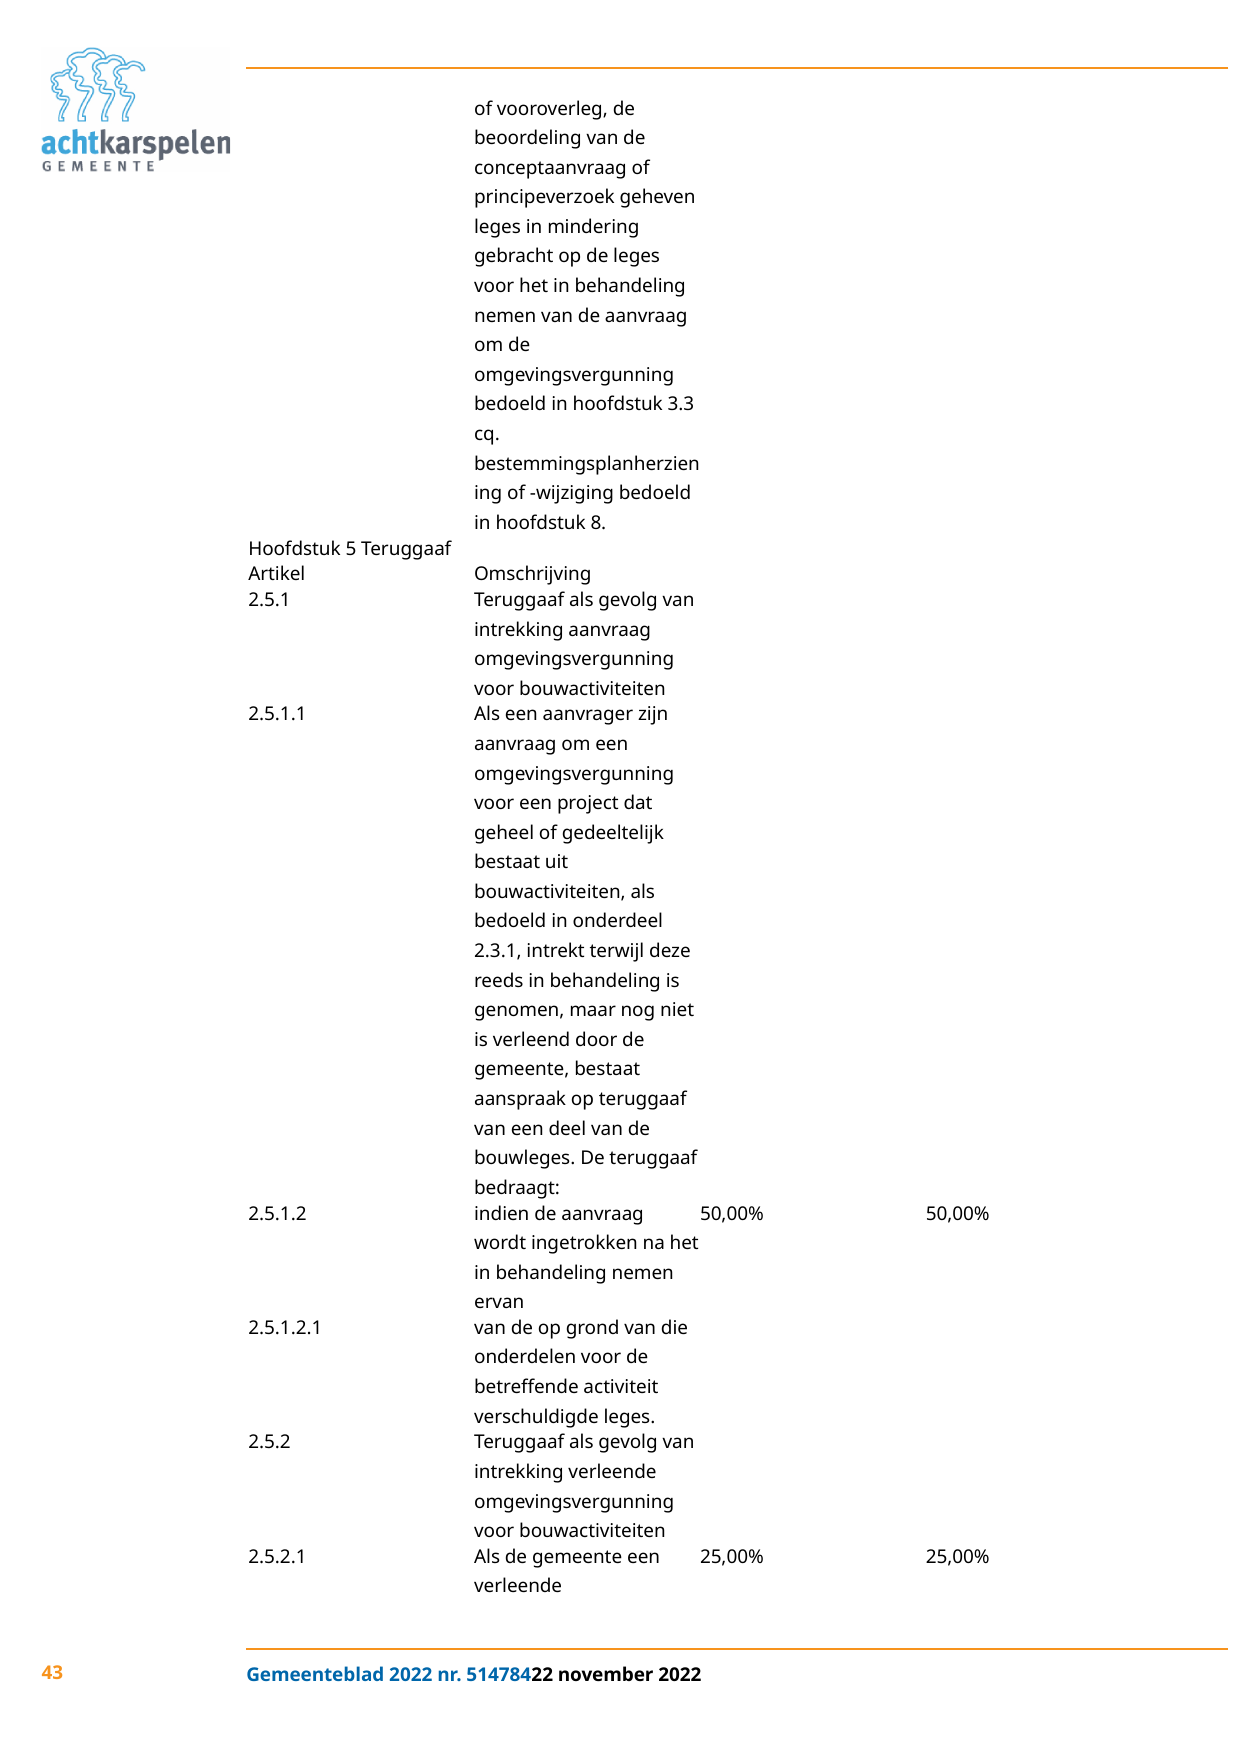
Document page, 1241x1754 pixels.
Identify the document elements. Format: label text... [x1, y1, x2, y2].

table_cell [700, 1314, 926, 1429]
table_cell [926, 560, 1152, 586]
table_cell Hoofdstuk 5 Teruggaaf [248, 535, 1152, 560]
table_cell 2.5.1.2.1 [248, 1314, 474, 1429]
table_cell 2.5.2.1 [248, 1543, 474, 1598]
table_cell [926, 1429, 1152, 1543]
table_cell 50,00% [926, 1200, 1152, 1314]
table_cell 2.5.1.2 [248, 1200, 474, 1314]
table_cell [926, 586, 1152, 701]
table_cell of vooroverleg, de beoordeling van de conceptaanvraag of principeverzoek geheven leges in mindering gebracht op de leges voor het in behandeling nemen van de aanvraag om de omgevingsvergunning bedoeld in hoofdstuk 3.3 cq. bestemmingsplanherziening of -wijziging bedoeld in hoofdstuk 8. [474, 95, 700, 535]
table_cell [248, 95, 474, 535]
table_cell 2.5.2 [248, 1429, 474, 1543]
table_cell 25,00% [926, 1543, 1152, 1598]
table_cell Als een aanvrager zijn aanvraag om een omgevingsvergunning voor een project dat geheel of gedeeltelijk bestaat uit bouwactiviteiten, als bedoeld in onderdeel 2.3.1, intrekt terwijl deze reeds in behandeling is genomen, maar nog niet is verleend door de gemeente, bestaat aanspraak op teruggaaf van een deel van de bouwleges. De teruggaaf bedraagt: [474, 701, 700, 1200]
table_cell Teruggaaf als gevolg van intrekking aanvraag omgevingsvergunning voor bouwactiviteiten [474, 586, 700, 701]
table_cell 50,00% [700, 1200, 926, 1314]
table_cell Artikel [248, 560, 474, 586]
table_cell [700, 560, 926, 586]
table_cell [700, 586, 926, 701]
table_cell [700, 1429, 926, 1543]
table_cell indien de aanvraag wordt ingetrokken na het in behandeling nemen ervan [474, 1200, 700, 1314]
table_cell Als de gemeente een verleende [474, 1543, 700, 1598]
table_cell [700, 95, 926, 535]
table_cell [926, 1314, 1152, 1429]
table_cell [700, 701, 926, 1200]
table_cell 2.5.1.1 [248, 701, 474, 1200]
table_cell van de op grond van die onderdelen voor de betreffende activiteit verschuldigde leges. [474, 1314, 700, 1429]
table_cell 2.5.1 [248, 586, 474, 701]
table_cell Omschrijving [474, 560, 700, 586]
table_cell [926, 95, 1152, 535]
table_cell Teruggaaf als gevolg van intrekking verleende omgevingsvergunning voor bouwactiviteiten [474, 1429, 700, 1543]
picture [41, 47, 231, 172]
table_cell [926, 701, 1152, 1200]
table_cell 25,00% [700, 1543, 926, 1598]
